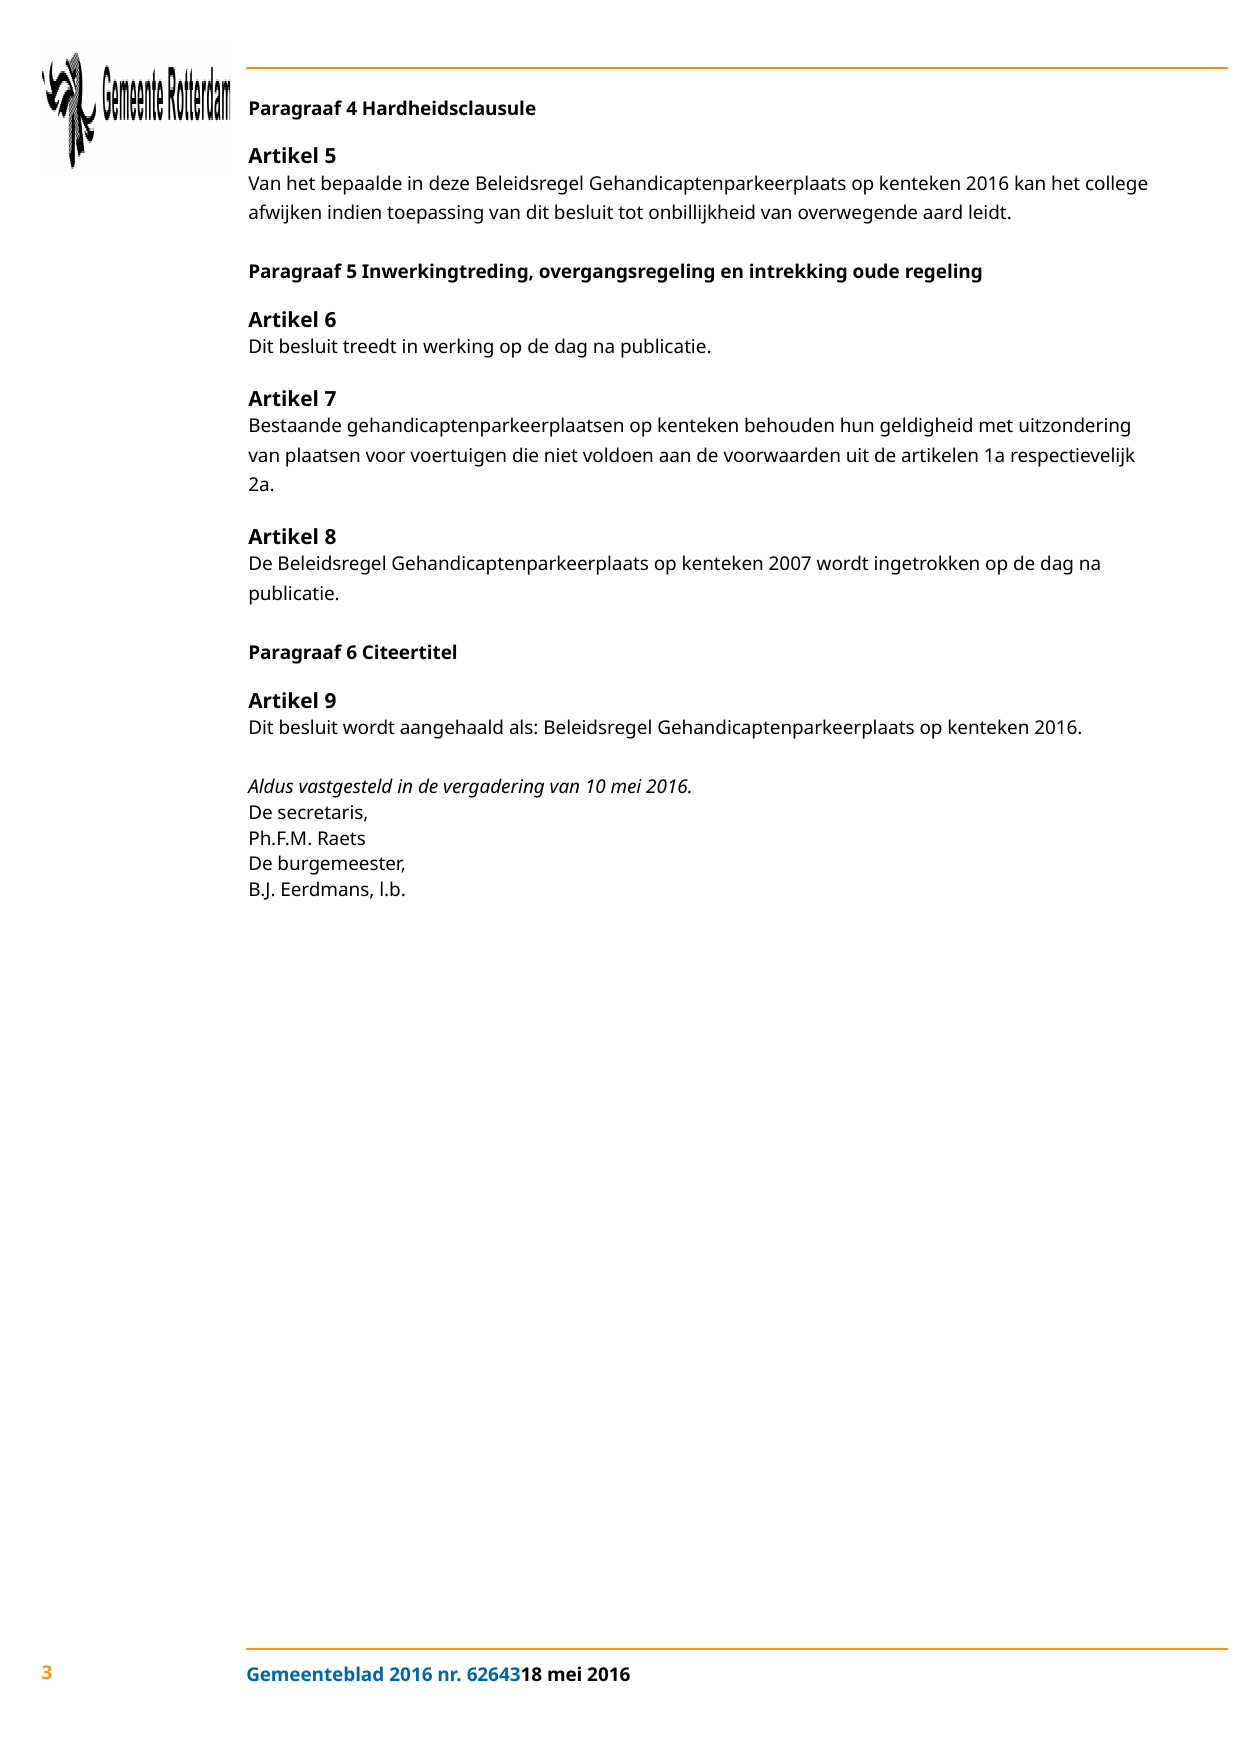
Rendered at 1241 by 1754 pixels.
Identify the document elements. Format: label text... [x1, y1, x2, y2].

text Bestaande gehandicaptenparkeerplaatsen op kenteken behouden hun geldigheid met uitzondering van plaatsen voor voertuigen die niet voldoen aan de voorwaarden uit de artikelen 1a respectievelijk 2a. [248, 412, 1152, 497]
text Artikel 8 [248, 522, 1152, 550]
text Artikel 7 [248, 384, 1152, 412]
text Paragraaf 6 Citeertitel [248, 639, 1152, 665]
text De burgemeester, [248, 851, 1152, 876]
text Artikel 6 [248, 305, 1152, 333]
text Van het bepaalde in deze Beleidsregel Gehandicaptenparkeerplaats op kenteken 2016 kan het college afwijken indien toepassing van dit besluit tot onbillijkheid van overwegende aard leidt. [248, 170, 1152, 225]
text Artikel 9 [248, 686, 1152, 714]
text Aldus vastgesteld in de vergadering van 10 mei 2016. [248, 773, 1152, 799]
text Artikel 5 [248, 141, 1152, 170]
text Paragraaf 5 Inwerkingtreding, overgangsregeling en intrekking oude regeling [248, 258, 1152, 284]
text De Beleidsregel Gehandicaptenparkeerplaats op kenteken 2007 wordt ingetrokken op de dag na publicatie. [248, 550, 1152, 606]
text De secretaris, [248, 799, 1152, 825]
text Dit besluit wordt aangehaald als: Beleidsregel Gehandicaptenparkeerplaats op kenteken 2016. [248, 714, 1152, 740]
text Paragraaf 4 Hardheidsclausule [248, 95, 1152, 121]
picture [41, 47, 231, 172]
text Dit besluit treedt in werking op de dag na publicatie. [248, 333, 1152, 359]
text Ph.F.M. Raets [248, 825, 1152, 851]
text B.J. Eerdmans, l.b. [248, 876, 1152, 902]
